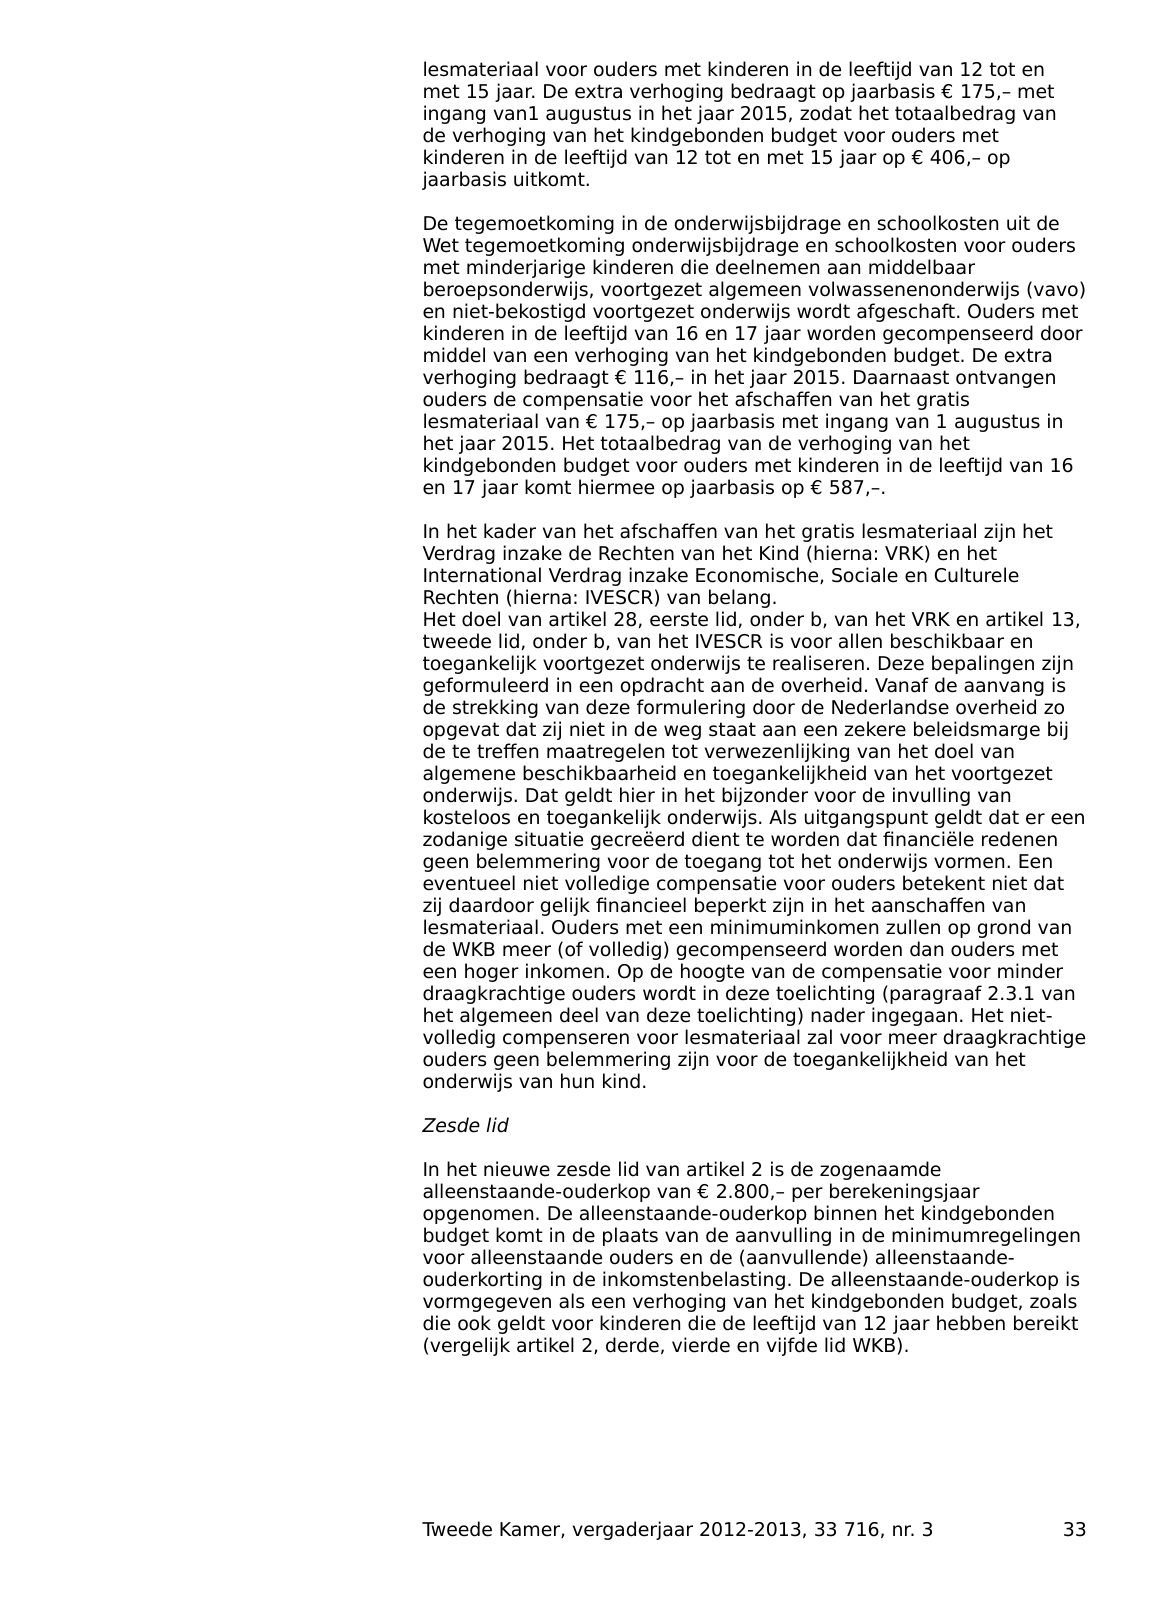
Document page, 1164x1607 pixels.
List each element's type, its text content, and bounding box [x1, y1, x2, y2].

subtitle Zesde lid [422, 1115, 1087, 1137]
text In het kader van het afschaffen van het gratis lesmateriaal zijn het Verdrag inzake de Rechten van het Kind (hierna: VRK) en het International Verdrag inzake Economische, Sociale en Culturele Rechten (hierna: IVESCR) van belang. [422, 521, 1087, 609]
text Het doel van artikel 28, eerste lid, onder b, van het VRK en artikel 13, tweede lid, onder b, van het IVESCR is voor allen beschikbaar en toegankelijk voortgezet onderwijs te realiseren. Deze bepalingen zijn geformuleerd in een opdracht aan de overheid. Vanaf de aanvang is de strekking van deze formulering door de Nederlandse overheid zo opgevat dat zij niet in de weg staat aan een zekere beleidsmarge bij de te treffen maatregelen tot verwezenlijking van het doel van algemene beschikbaarheid en toegankelijkheid van het voortgezet onderwijs. Dat geldt hier in het bijzonder voor de invulling van kosteloos en toegankelijk onderwijs. Als uitgangspunt geldt dat er een zodanige situatie gecreëerd dient te worden dat financiële redenen geen belemmering voor de toegang tot het onderwijs vormen. Een eventueel niet volledige compensatie voor ouders betekent niet dat zij daardoor gelijk financieel beperkt zijn in het aanschaffen van lesmateriaal. Ouders met een minimuminkomen zullen op grond van de WKB meer (of volledig) gecompenseerd worden dan ouders met een hoger inkomen. Op de hoogte van de compensatie voor minder draagkrachtige ouders wordt in deze toelichting (paragraaf 2.3.1 van het algemeen deel van deze toelichting) nader ingegaan. Het niet-volledig compenseren voor lesmateriaal zal voor meer draagkrachtige ouders geen belemmering zijn voor de toegankelijkheid van het onderwijs van hun kind. [422, 609, 1087, 1092]
text lesmateriaal voor ouders met kinderen in de leeftijd van 12 tot en met 15 jaar. De extra verhoging bedraagt op jaarbasis € 175,– met ingang van1 augustus in het jaar 2015, zodat het totaalbedrag van de verhoging van het kindgebonden budget voor ouders met kinderen in de leeftijd van 12 tot en met 15 jaar op € 406,– op jaarbasis uitkomt. [422, 59, 1087, 191]
text In het nieuwe zesde lid van artikel 2 is de zogenaamde alleenstaande-ouderkop van € 2.800,– per berekeningsjaar opgenomen. De alleenstaande-ouderkop binnen het kindgebonden budget komt in de plaats van de aanvulling in de minimumregelingen voor alleenstaande ouders en de (aanvullende) alleenstaande-ouderkorting in de inkomstenbelasting. De alleenstaande-ouderkop is vormgegeven als een verhoging van het kindgebonden budget, zoals die ook geldt voor kinderen die de leeftijd van 12 jaar hebben bereikt (vergelijk artikel 2, derde, vierde en vijfde lid WKB). [422, 1159, 1087, 1357]
text De tegemoetkoming in de onderwijsbijdrage en schoolkosten uit de Wet tegemoetkoming onderwijsbijdrage en schoolkosten voor ouders met minderjarige kinderen die deelnemen aan middelbaar beroepsonderwijs, voortgezet algemeen volwassenenonderwijs (vavo) en niet-bekostigd voortgezet onderwijs wordt afgeschaft. Ouders met kinderen in de leeftijd van 16 en 17 jaar worden gecompenseerd door middel van een verhoging van het kindgebonden budget. De extra verhoging bedraagt € 116,– in het jaar 2015. Daarnaast ontvangen ouders de compensatie voor het afschaffen van het gratis lesmateriaal van € 175,– op jaarbasis met ingang van 1 augustus in het jaar 2015. Het totaalbedrag van de verhoging van het kindgebonden budget voor ouders met kinderen in de leeftijd van 16 en 17 jaar komt hiermee op jaarbasis op € 587,–. [422, 213, 1087, 499]
